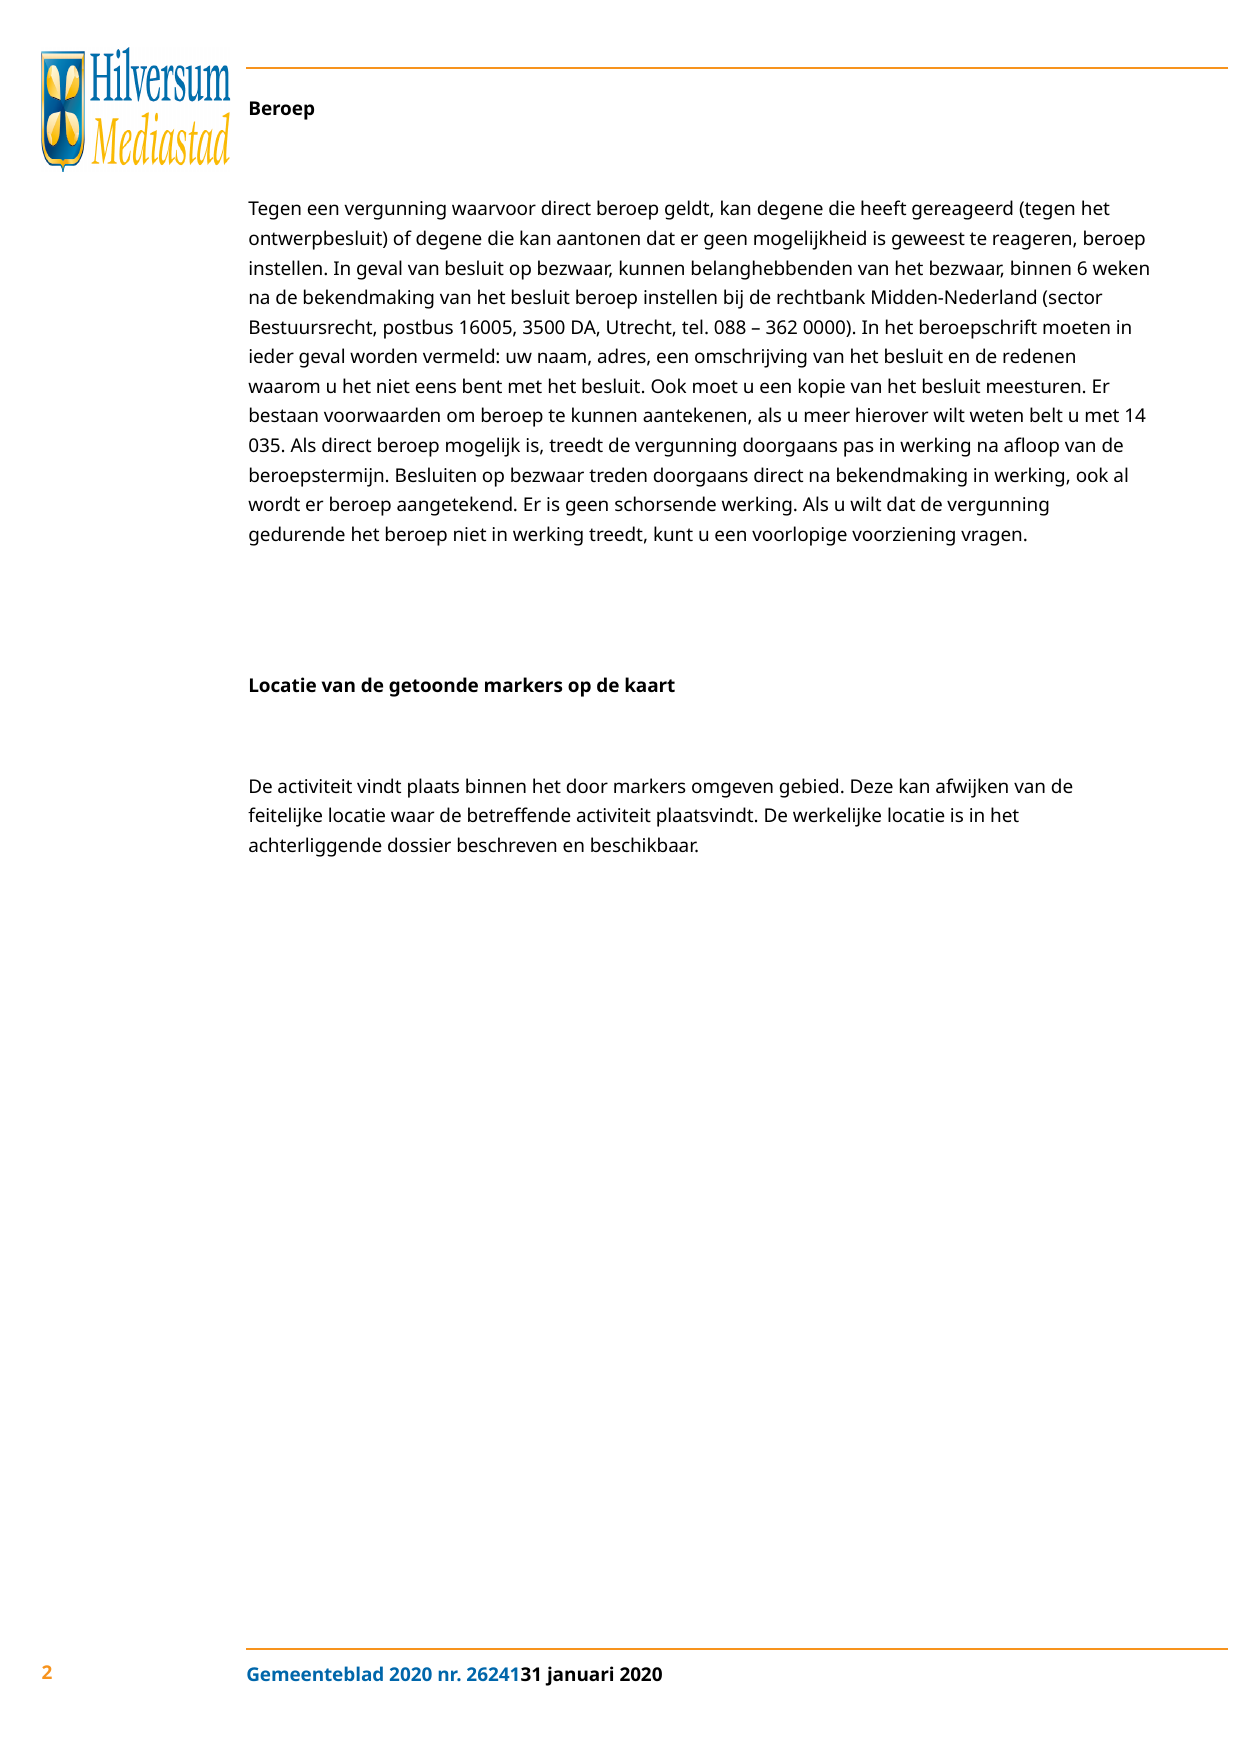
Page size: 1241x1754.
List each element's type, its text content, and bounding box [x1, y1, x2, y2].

text De activiteit vindt plaats binnen het door markers omgeven gebied. Deze kan afwijken van de feitelijke locatie waar de betreffende activiteit plaatsvindt. De werkelijke locatie is in het achterliggende dossier beschreven en beschikbaar. [248, 773, 1152, 858]
text Locatie van de getoonde markers op de kaart [248, 672, 1152, 698]
text Beroep [248, 95, 1152, 121]
picture [41, 47, 231, 172]
text Tegen een vergunning waarvoor direct beroep geldt, kan degene die heeft gereageerd (tegen het ontwerpbesluit) of degene die kan aantonen dat er geen mogelijkheid is geweest te reageren, beroep instellen. In geval van besluit op bezwaar, kunnen belanghebbenden van het bezwaar, binnen 6 weken na de bekendmaking van het besluit beroep instellen bij de rechtbank Midden-Nederland (sector Bestuursrecht, postbus 16005, 3500 DA, Utrecht, tel. 088 – 362 0000). In het beroepschrift moeten in ieder geval worden vermeld: uw naam, adres, een omschrijving van het besluit en de redenen waarom u het niet eens bent met het besluit. Ook moet u een kopie van het besluit meesturen. Er bestaan voorwaarden om beroep te kunnen aantekenen, als u meer hierover wilt weten belt u met 14 035. Als direct beroep mogelijk is, treedt de vergunning doorgaans pas in werking na afloop van de beroepstermijn. Besluiten op bezwaar treden doorgaans direct na bekendmaking in werking, ook al wordt er beroep aangetekend. Er is geen schorsende werking. Als u wilt dat de vergunning gedurende het beroep niet in werking treedt, kunt u een voorlopige voorziening vragen. [248, 196, 1152, 547]
